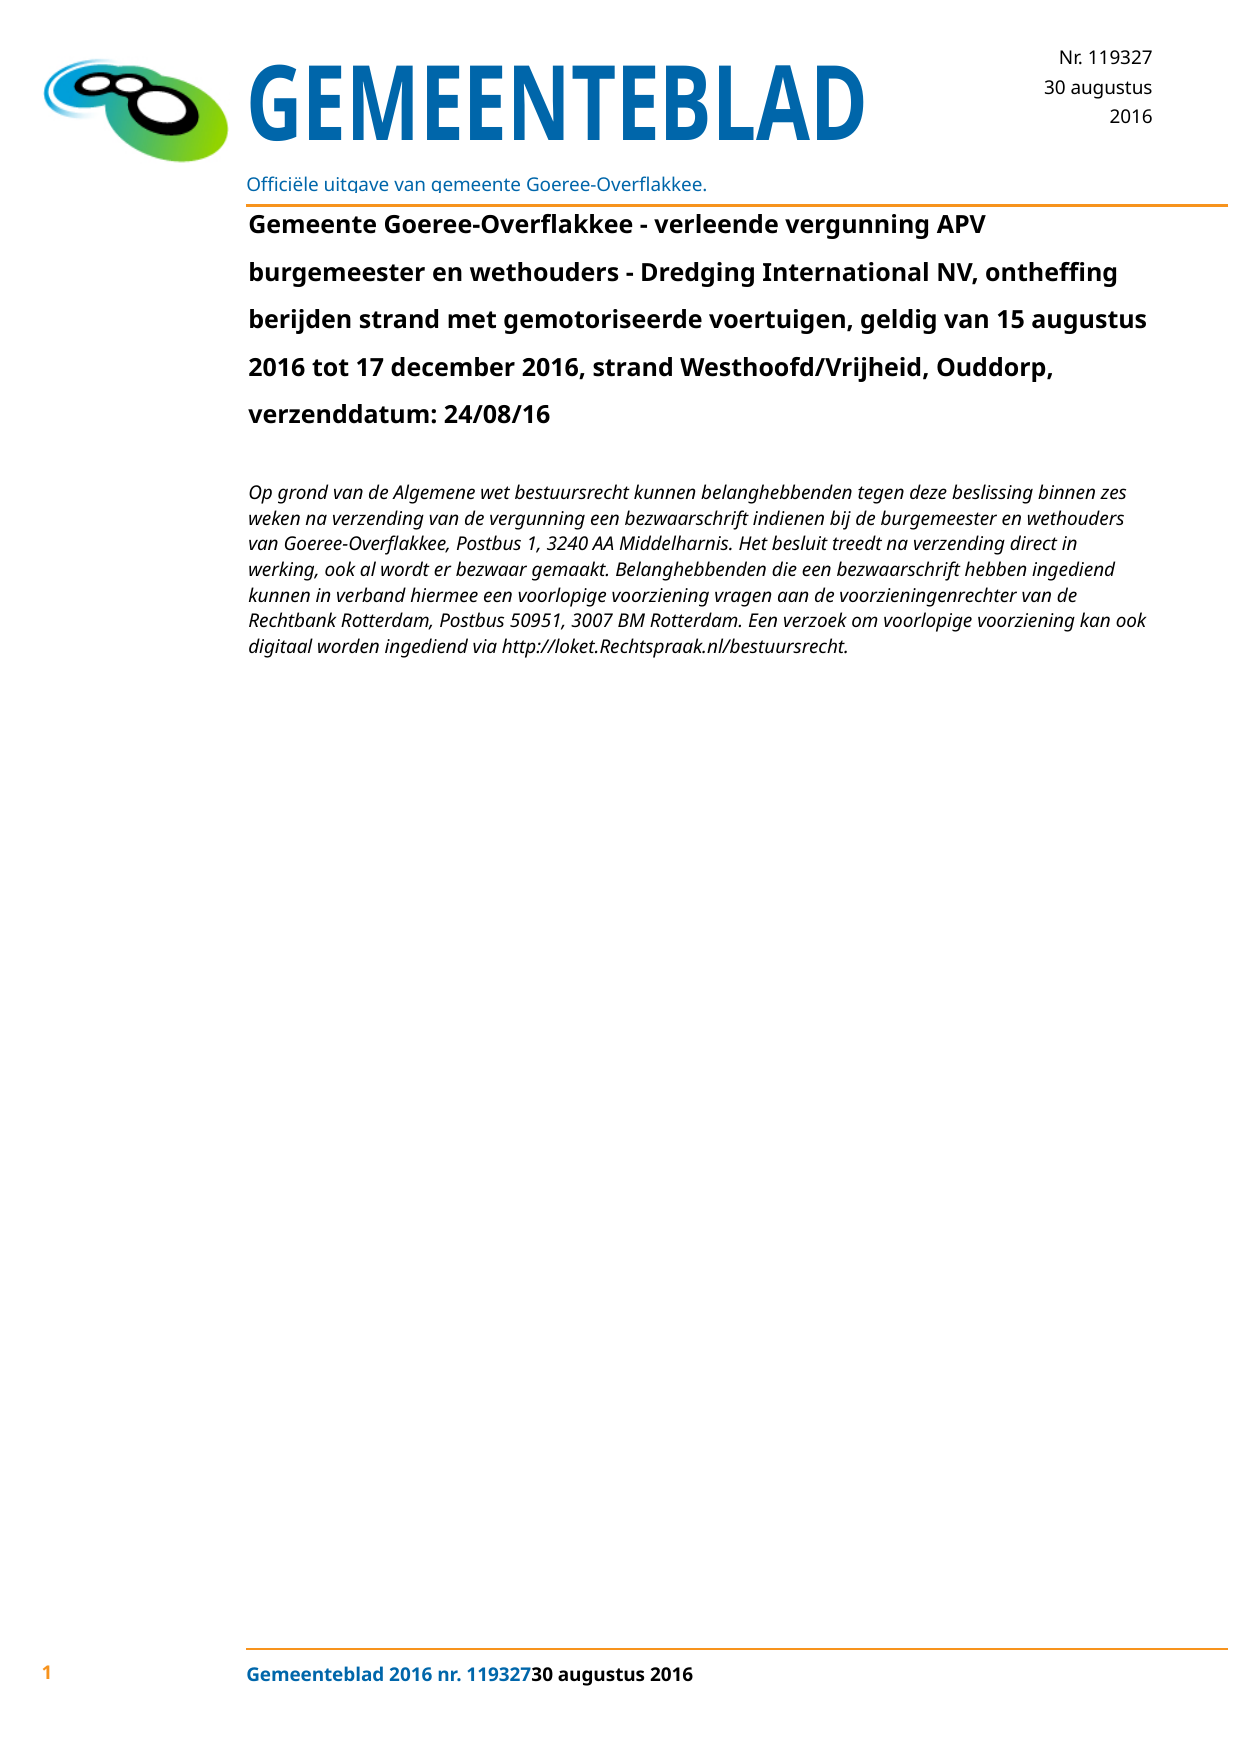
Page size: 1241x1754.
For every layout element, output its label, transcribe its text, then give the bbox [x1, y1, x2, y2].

text Op grond van de Algemene wet bestuursrecht kunnen belanghebbenden tegen deze beslissing binnen zes weken na verzending van de vergunning een bezwaarschrift indienen bij de burgemeester en wethouders van Goeree-Overflakkee, Postbus 1, 3240 AA Middelharnis. Het besluit treedt na verzending direct in werking, ook al wordt er bezwaar gemaakt. Belanghebbenden die een bezwaarschrift hebben ingediend kunnen in verband hiermee een voorlopige voorziening vragen aan de voorzieningenrechter van de Rechtbank Rotterdam, Postbus 50951, 3007 BM Rotterdam. Een verzoek om voorlopige voorziening kan ook digitaal worden ingediend via http://loket.Rechtspraak.nl/bestuursrecht. [248, 479, 1152, 659]
picture [41, 47, 231, 172]
text Gemeente Goeree-Overflakkee - verleende vergunning APV burgemeester en wethouders - Dredging International NV, ontheffing berijden strand met gemotoriseerde voertuigen, geldig van 15 augustus 2016 tot 17 december 2016, strand Westhoofd/Vrijheid, Ouddorp, verzenddatum: 24/08/16 [248, 207, 1152, 431]
